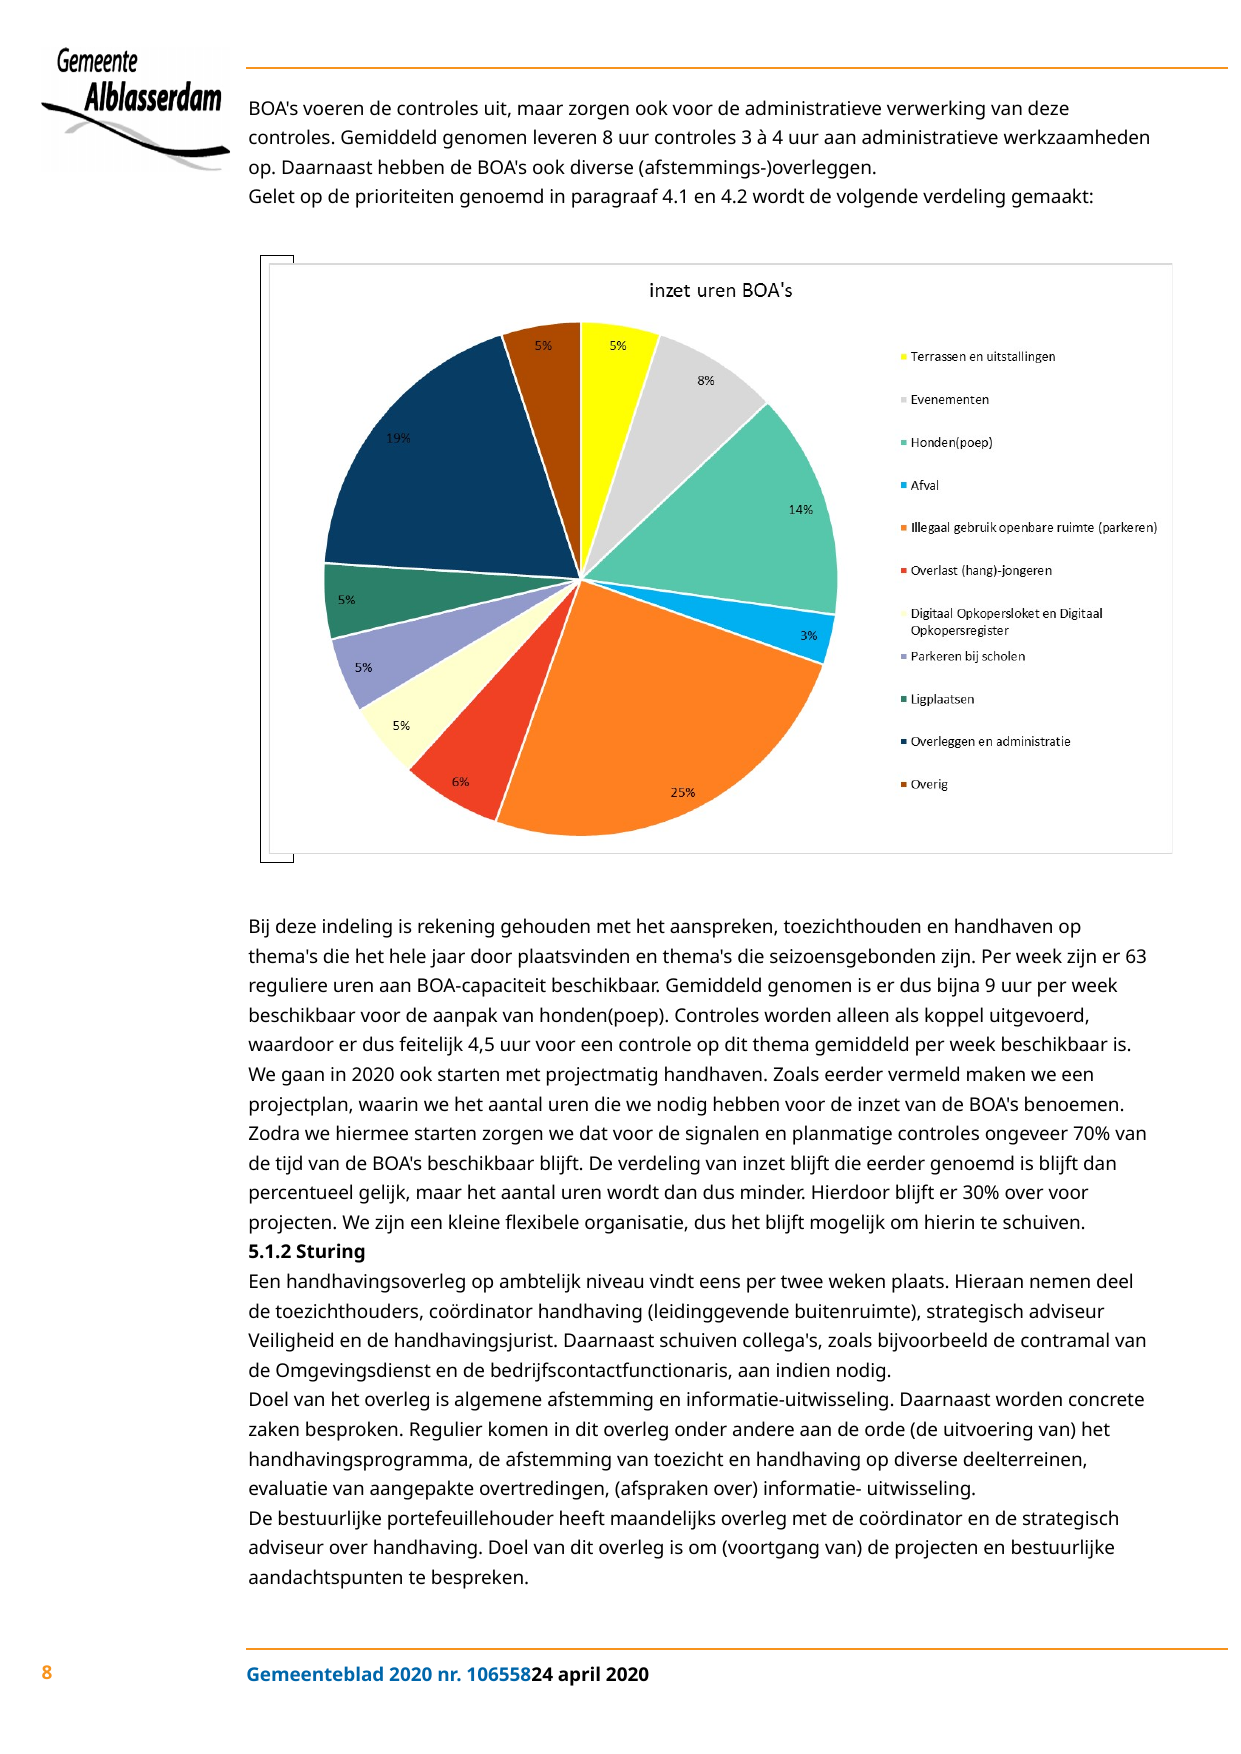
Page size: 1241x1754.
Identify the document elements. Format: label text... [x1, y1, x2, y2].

picture [268, 263, 1173, 854]
text Een handhavingsoverleg op ambtelijk niveau vindt eens per twee weken plaats. Hieraan nemen deel de toezichthouders, coördinator handhaving (leidinggevende buitenruimte), strategisch adviseur Veiligheid en de handhavingsjurist. Daarnaast schuiven collega's, zoals bijvoorbeeld de contramal van de Omgevingsdienst en de bedrijfscontactfunctionaris, aan indien nodig. [248, 1268, 1152, 1383]
text We gaan in 2020 ook starten met projectmatig handhaven. Zoals eerder vermeld maken we een projectplan, waarin we het aantal uren die we nodig hebben voor de inzet van de BOA's benoemen. Zodra we hiermee starten zorgen we dat voor de signalen en planmatige controles ongeveer 70% van de tijd van de BOA's beschikbaar blijft. De verdeling van inzet blijft die eerder genoemd is blijft dan percentueel gelijk, maar het aantal uren wordt dan dus minder. Hierdoor blijft er 30% over voor projecten. We zijn een kleine flexibele organisatie, dus het blijft mogelijk om hierin te schuiven. [248, 1061, 1152, 1235]
text 5.1.2 Sturing [248, 1239, 1152, 1264]
text Doel van het overleg is algemene afstemming en informatie-uitwisseling. Daarnaast worden concrete zaken besproken. Regulier komen in dit overleg onder andere aan de orde (de uitvoering van) het handhavingsprogramma, de afstemming van toezicht en handhaving op diverse deelterreinen, evaluatie van aangepakte overtredingen, (afspraken over) informatie- uitwisseling. [248, 1387, 1152, 1501]
text De bestuurlijke portefeuillehouder heeft maandelijks overleg met de coördinator en de strategisch adviseur over handhaving. Doel van dit overleg is om (voortgang van) de projecten en bestuurlijke aandachtspunten te bespreken. [248, 1505, 1152, 1590]
text Bij deze indeling is rekening gehouden met het aanspreken, toezichthouden en handhaven op thema's die het hele jaar door plaatsvinden en thema's die seizoensgebonden zijn. Per week zijn er 63 reguliere uren aan BOA-capaciteit beschikbaar. Gemiddeld genomen is er dus bijna 9 uur per week beschikbaar voor de aanpak van honden(poep). Controles worden alleen als koppel uitgevoerd, waardoor er dus feitelijk 4,5 uur voor een controle op dit thema gemiddeld per week beschikbaar is. [248, 913, 1152, 1057]
text Gelet op de prioriteiten genoemd in paragraaf 4.1 en 4.2 wordt de volgende verdeling gemaakt: [248, 183, 1152, 209]
picture [41, 47, 231, 172]
text BOA's voeren de controles uit, maar zorgen ook voor de administratieve verwerking van deze controles. Gemiddeld genomen leveren 8 uur controles 3 à 4 uur aan administratieve werkzaamheden op. Daarnaast hebben de BOA's ook diverse (afstemmings-)overleggen. [248, 95, 1152, 180]
